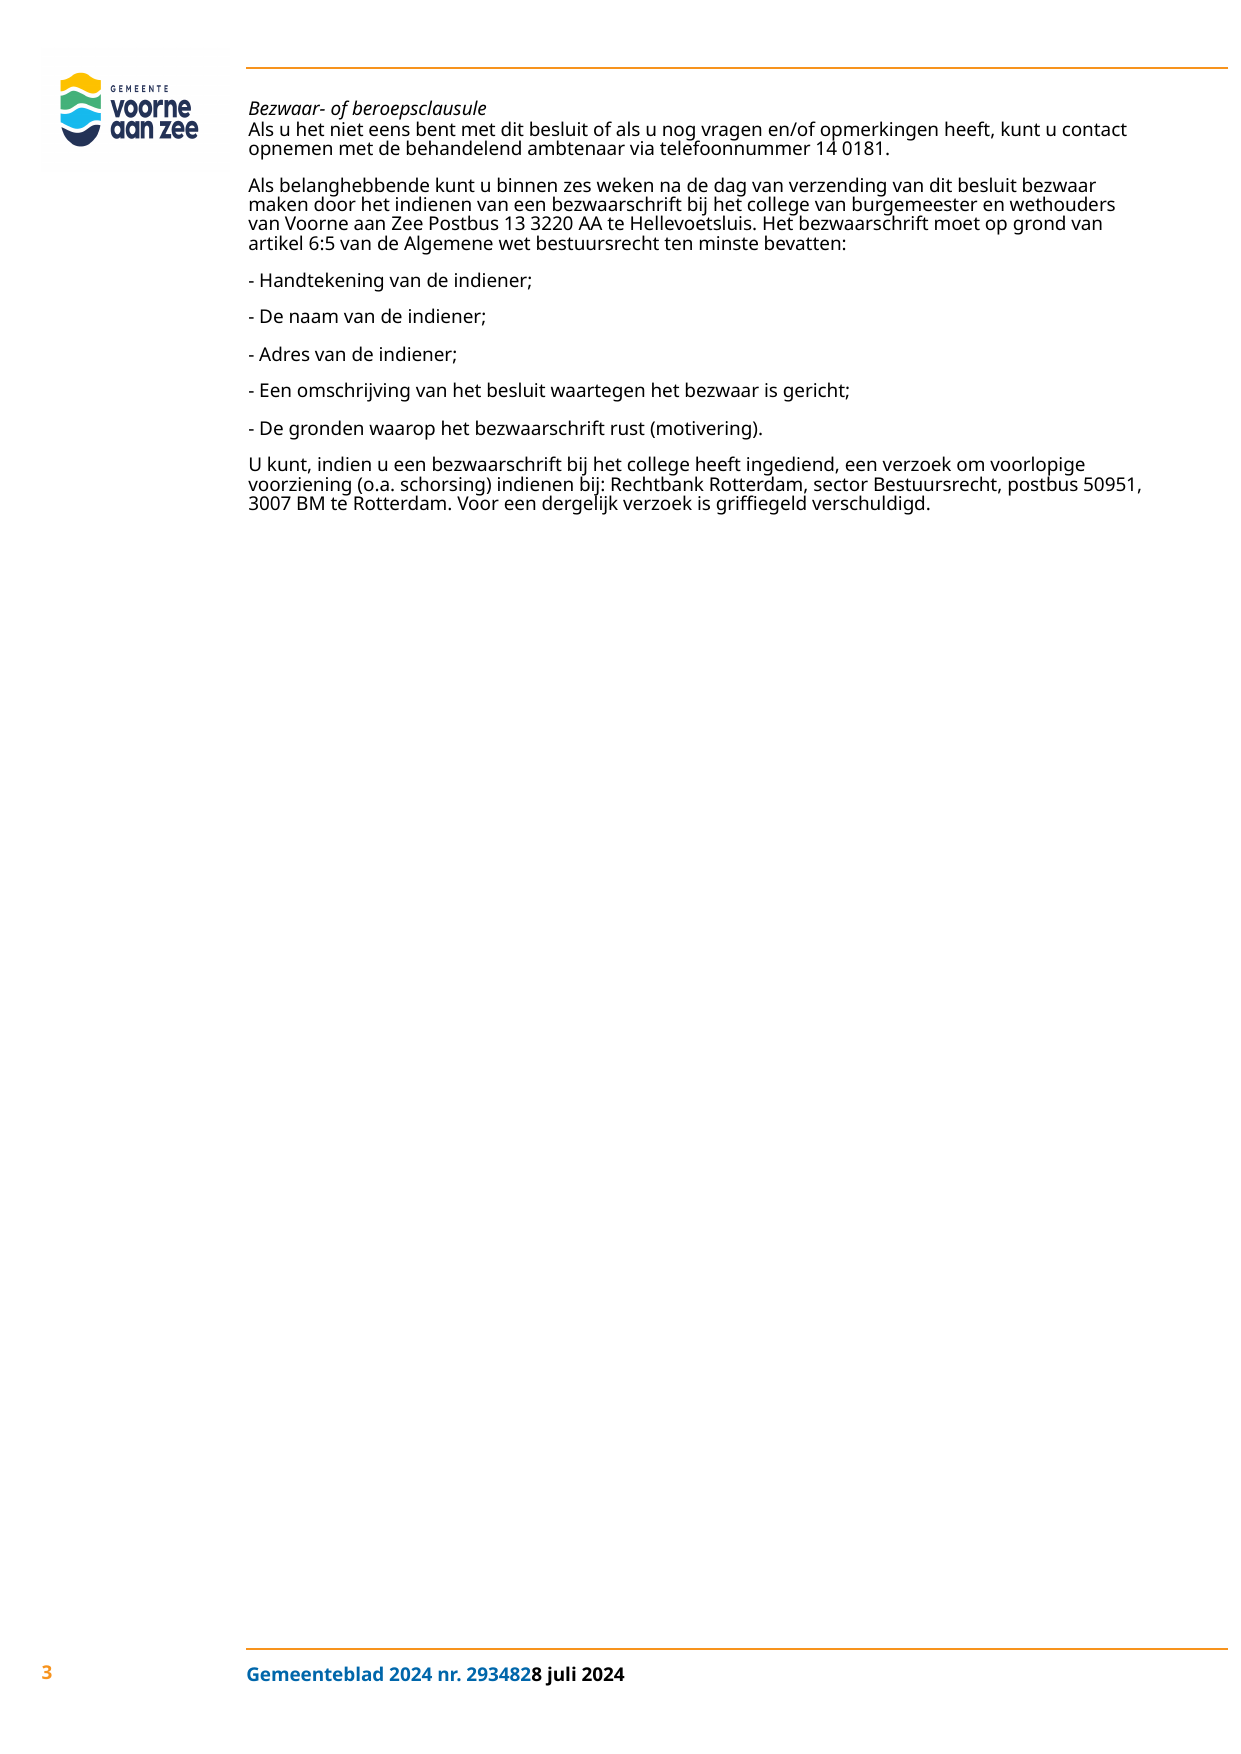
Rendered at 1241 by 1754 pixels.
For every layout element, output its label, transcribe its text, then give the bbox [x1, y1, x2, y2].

text - De gronden waarop het bezwaarschrift rust (motivering). [248, 419, 1152, 439]
text - Een omschrijving van het besluit waartegen het bezwaar is gericht; [248, 382, 1152, 402]
text U kunt, indien u een bezwaarschrift bij het college heeft ingediend, een verzoek om voorlopige voorziening (o.a. schorsing) indienen bij: Rechtbank Rotterdam, sector Bestuursrecht, postbus 50951, 3007 BM te Rotterdam. Voor een dergelijk verzoek is griffiegeld verschuldigd. [248, 456, 1152, 514]
text - Adres van de indiener; [248, 346, 1152, 365]
text Als belanghebbende kunt u binnen zes weken na de dag van verzending van dit besluit bezwaar maken door het indienen van een bezwaarschrift bij het college van burgemeester en wethouders van Voorne aan Zee Postbus 13 3220 AA te Hellevoetsluis. Het bezwaarschrift moet op grond van artikel 6:5 van de Algemene wet bestuursrecht ten minste bevatten: [248, 177, 1152, 254]
text - De naam van de indiener; [248, 308, 1152, 328]
text Als u het niet eens bent met dit besluit of als u nog vragen en/of opmerkingen heeft, kunt u contact opnemen met de behandelend ambtenaar via telefoonnummer 14 0181. [248, 121, 1152, 159]
picture [41, 47, 231, 172]
text Bezwaar- of beroepsclausule [248, 95, 1152, 121]
text - Handtekening van de indiener; [248, 272, 1152, 291]
